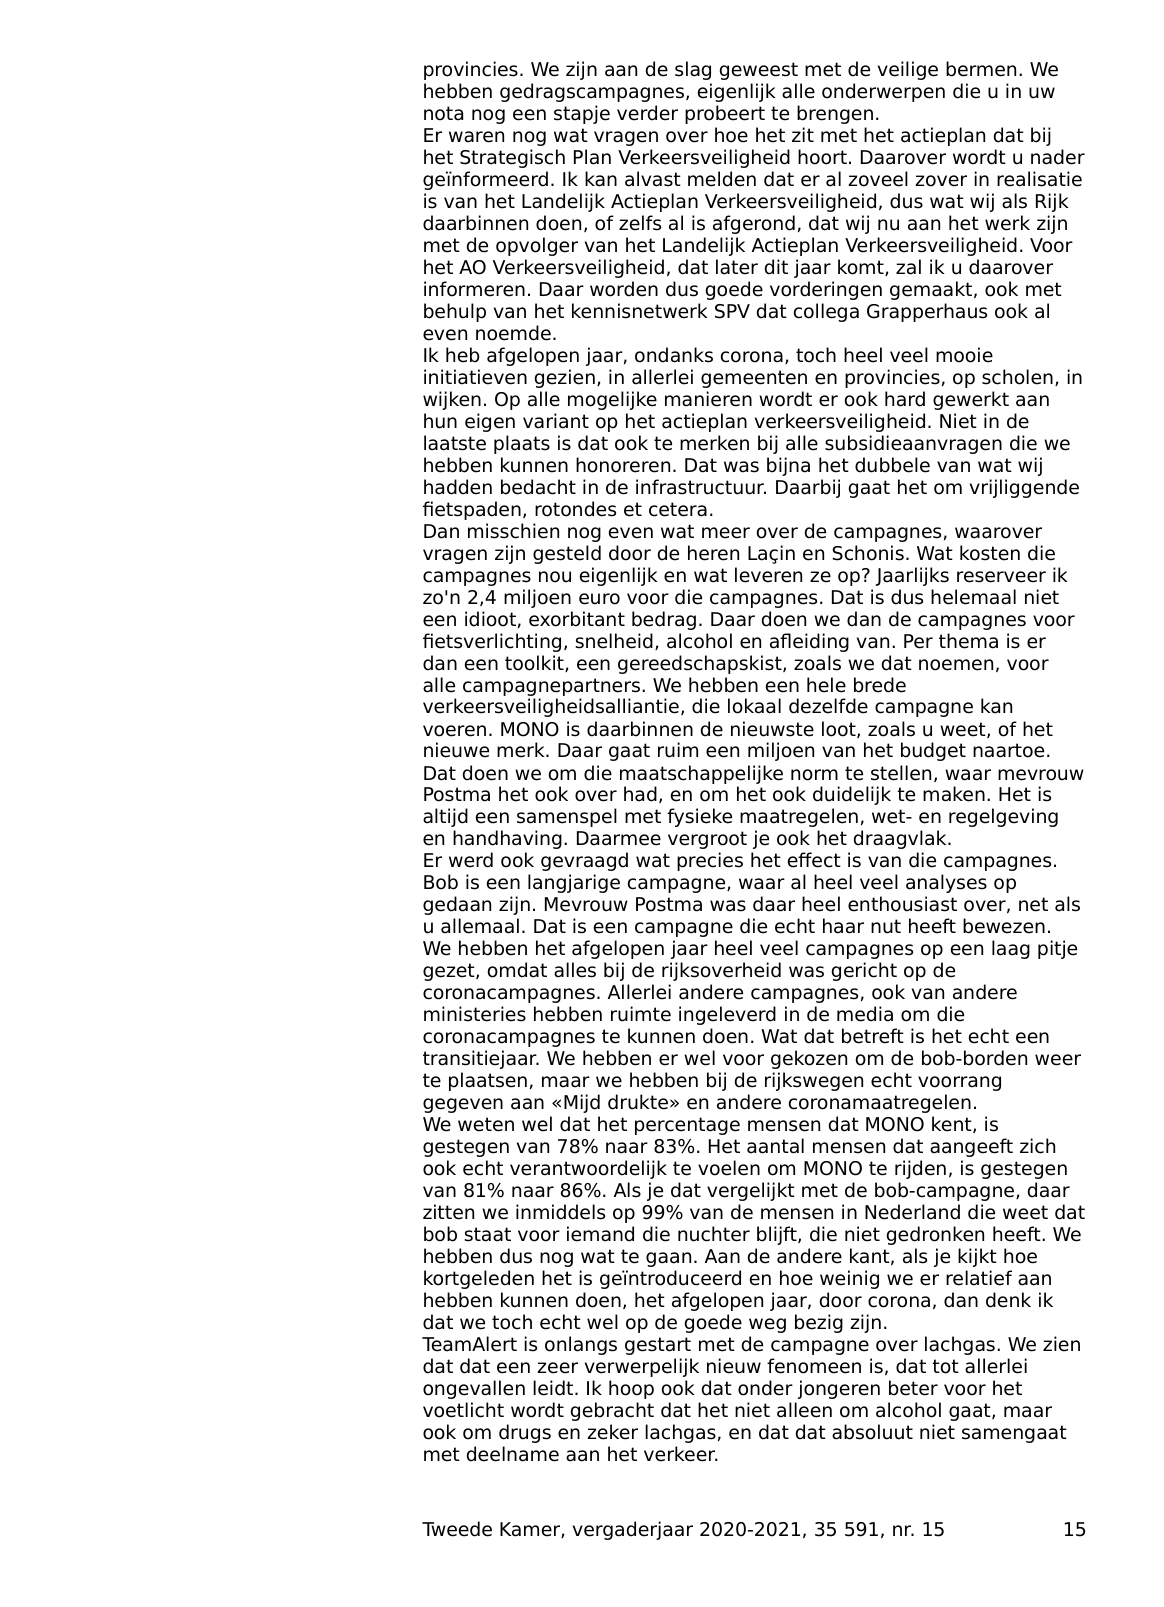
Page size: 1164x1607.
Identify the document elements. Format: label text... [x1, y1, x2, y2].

text TeamAlert is onlangs gestart met de campagne over lachgas. We zien dat dat een zeer verwerpelijk nieuw fenomeen is, dat tot allerlei ongevallen leidt. Ik hoop ook dat onder jongeren beter voor het voetlicht wordt gebracht dat het niet alleen om alcohol gaat, maar ook om drugs en zeker lachgas, en dat dat absoluut niet samengaat met deelname aan het verkeer. [422, 1334, 1087, 1466]
text Er werd ook gevraagd wat precies het effect is van die campagnes. Bob is een langjarige campagne, waar al heel veel analyses op gedaan zijn. Mevrouw Postma was daar heel enthousiast over, net als u allemaal. Dat is een campagne die echt haar nut heeft bewezen. We hebben het afgelopen jaar heel veel campagnes op een laag pitje gezet, omdat alles bij de rijksoverheid was gericht op de coronacampagnes. Allerlei andere campagnes, ook van andere ministeries hebben ruimte ingeleverd in de media om die coronacampagnes te kunnen doen. Wat dat betreft is het echt een transitiejaar. We hebben er wel voor gekozen om de bob-borden weer te plaatsen, maar we hebben bij de rijkswegen echt voorrang gegeven aan «Mijd drukte» en andere coronamaatregelen. [422, 850, 1087, 1114]
text We weten wel dat het percentage mensen dat MONO kent, is gestegen van 78% naar 83%. Het aantal mensen dat aangeeft zich ook echt verantwoordelijk te voelen om MONO te rijden, is gestegen van 81% naar 86%. Als je dat vergelijkt met de bob-campagne, daar zitten we inmiddels op 99% van de mensen in Nederland die weet dat bob staat voor iemand die nuchter blijft, die niet gedronken heeft. We hebben dus nog wat te gaan. Aan de andere kant, als je kijkt hoe kortgeleden het is geïntroduceerd en hoe weinig we er relatief aan hebben kunnen doen, het afgelopen jaar, door corona, dan denk ik dat we toch echt wel op de goede weg bezig zijn. [422, 1114, 1087, 1334]
text provincies. We zijn aan de slag geweest met de veilige bermen. We hebben gedragscampagnes, eigenlijk alle onderwerpen die u in uw nota nog een stapje verder probeert te brengen. [422, 59, 1087, 125]
text Dan misschien nog even wat meer over de campagnes, waarover vragen zijn gesteld door de heren Laçin en Schonis. Wat kosten die campagnes nou eigenlijk en wat leveren ze op? Jaarlijks reserveer ik zo'n 2,4 miljoen euro voor die campagnes. Dat is dus helemaal niet een idioot, exorbitant bedrag. Daar doen we dan de campagnes voor fietsverlichting, snelheid, alcohol en afleiding van. Per thema is er dan een toolkit, een gereedschapskist, zoals we dat noemen, voor alle campagnepartners. We hebben een hele brede verkeersveiligheidsalliantie, die lokaal dezelfde campagne kan voeren. MONO is daarbinnen de nieuwste loot, zoals u weet, of het nieuwe merk. Daar gaat ruim een miljoen van het budget naartoe. Dat doen we om die maatschappelijke norm te stellen, waar mevrouw Postma het ook over had, en om het ook duidelijk te maken. Het is altijd een samenspel met fysieke maatregelen, wet- en regelgeving en handhaving. Daarmee vergroot je ook het draagvlak. [422, 521, 1087, 850]
text Er waren nog wat vragen over hoe het zit met het actieplan dat bij het Strategisch Plan Verkeersveiligheid hoort. Daarover wordt u nader geïnformeerd. Ik kan alvast melden dat er al zoveel zover in realisatie is van het Landelijk Actieplan Verkeersveiligheid, dus wat wij als Rijk daarbinnen doen, of zelfs al is afgerond, dat wij nu aan het werk zijn met de opvolger van het Landelijk Actieplan Verkeersveiligheid. Voor het AO Verkeersveiligheid, dat later dit jaar komt, zal ik u daarover informeren. Daar worden dus goede vorderingen gemaakt, ook met behulp van het kennisnetwerk SPV dat collega Grapperhaus ook al even noemde. [422, 125, 1087, 345]
text Ik heb afgelopen jaar, ondanks corona, toch heel veel mooie initiatieven gezien, in allerlei gemeenten en provincies, op scholen, in wijken. Op alle mogelijke manieren wordt er ook hard gewerkt aan hun eigen variant op het actieplan verkeersveiligheid. Niet in de laatste plaats is dat ook te merken bij alle subsidieaanvragen die we hebben kunnen honoreren. Dat was bijna het dubbele van wat wij hadden bedacht in de infrastructuur. Daarbij gaat het om vrijliggende fietspaden, rotondes et cetera. [422, 345, 1087, 521]
